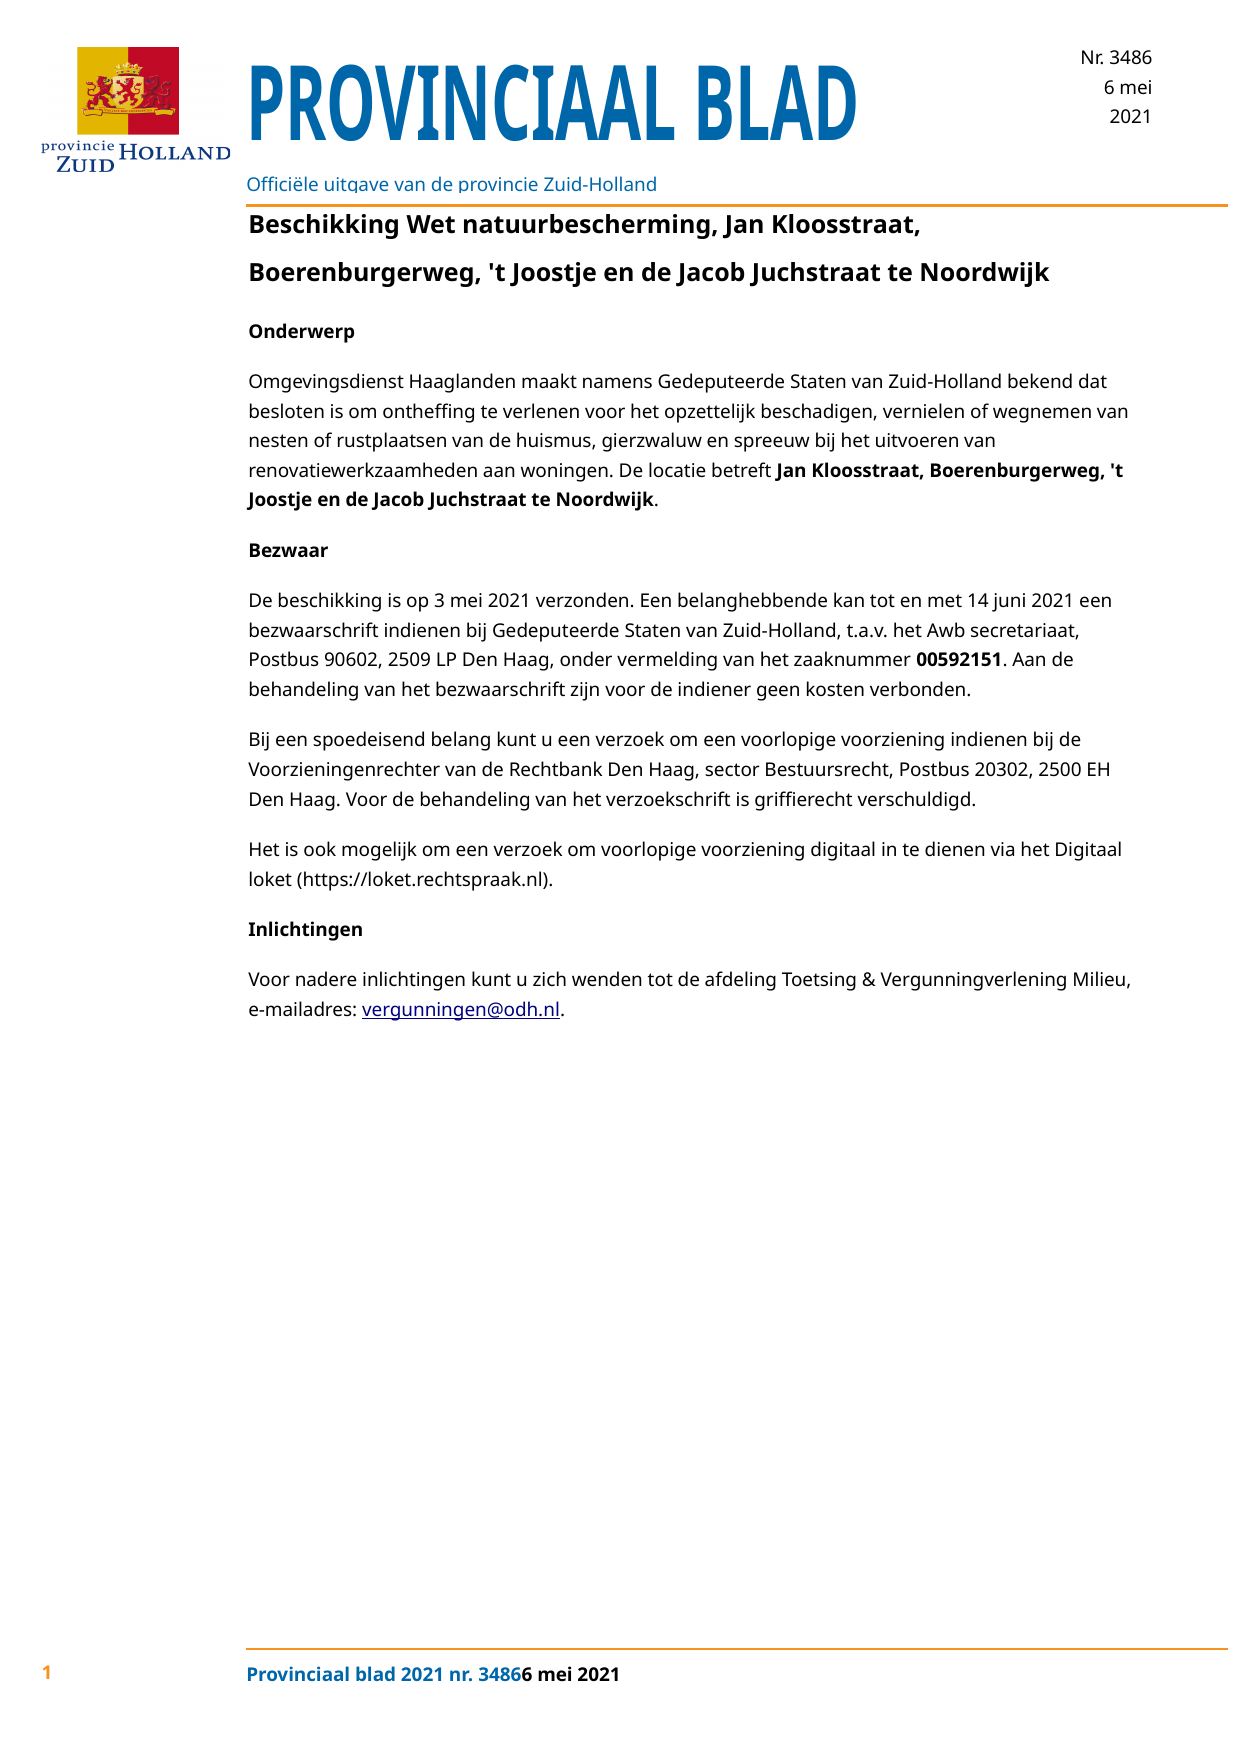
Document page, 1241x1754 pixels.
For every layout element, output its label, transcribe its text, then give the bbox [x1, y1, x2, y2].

text Inlichtingen [248, 916, 1152, 942]
text Het is ook mogelijk om een verzoek om voorlopige voorziening digitaal in te dienen via het Digitaal loket (https://loket.rechtspraak.nl). [248, 836, 1152, 892]
text Omgevingsdienst Haaglanden maakt namens Gedeputeerde Staten van Zuid-Holland bekend dat besloten is om ontheffing te verlenen voor het opzettelijk beschadigen, vernielen of wegnemen van nesten of rustplaatsen van de huismus, gierzwaluw en spreeuw bij het uitvoeren van renovatiewerkzaamheden aan woningen. De locatie betreft Jan Kloosstraat, Boerenburgerweg, 't Joostje en de Jacob Juchstraat te Noordwijk. [248, 368, 1152, 512]
text Beschikking Wet natuurbescherming, Jan Kloosstraat, Boerenburgerweg, 't Joostje en de Jacob Juchstraat te Noordwijk [248, 207, 1152, 288]
text Bij een spoedeisend belang kunt u een verzoek om een voorlopige voorziening indienen bij de Voorzieningenrechter van de Rechtbank Den Haag, sector Bestuursrecht, Postbus 20302, 2500 EH Den Haag. Voor de behandeling van het verzoekschrift is griffierecht verschuldigd. [248, 727, 1152, 812]
text Voor nadere inlichtingen kunt u zich wenden tot de afdeling Toetsing & Vergunningverlening Milieu, e-mailadres: vergunningen@odh.nl. [248, 967, 1152, 1022]
picture [41, 47, 231, 172]
text De beschikking is op 3 mei 2021 verzonden. Een belanghebbende kan tot en met 14 juni 2021 een bezwaarschrift indienen bij Gedeputeerde Staten van Zuid-Holland, t.a.v. het Awb secretariaat, Postbus 90602, 2509 LP Den Haag, onder vermelding van het zaaknummer 00592151. Aan de behandeling van het bezwaarschrift zijn voor de indiener geen kosten verbonden. [248, 587, 1152, 702]
text Bezwaar [248, 537, 1152, 563]
text Onderwerp [248, 318, 1152, 344]
